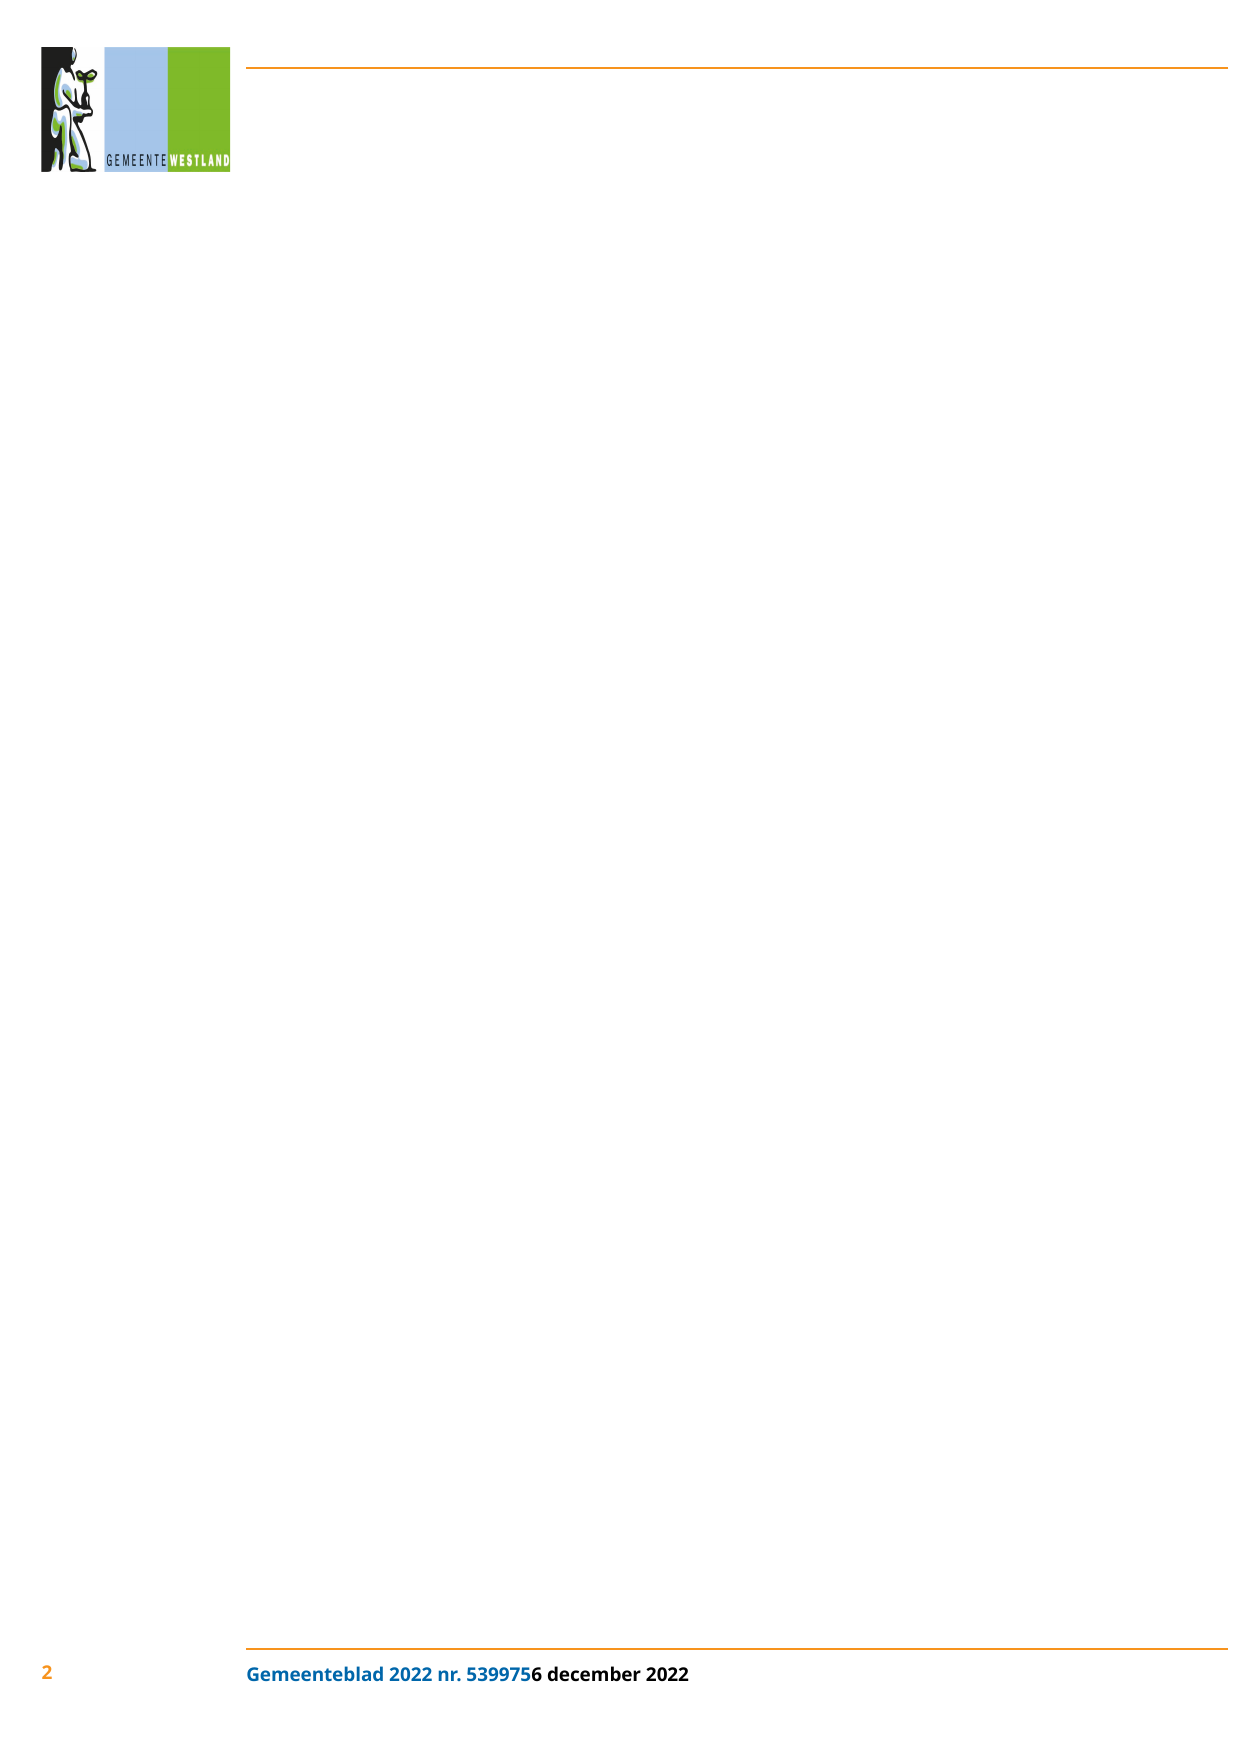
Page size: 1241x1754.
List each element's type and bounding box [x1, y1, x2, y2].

picture [41, 47, 231, 172]
